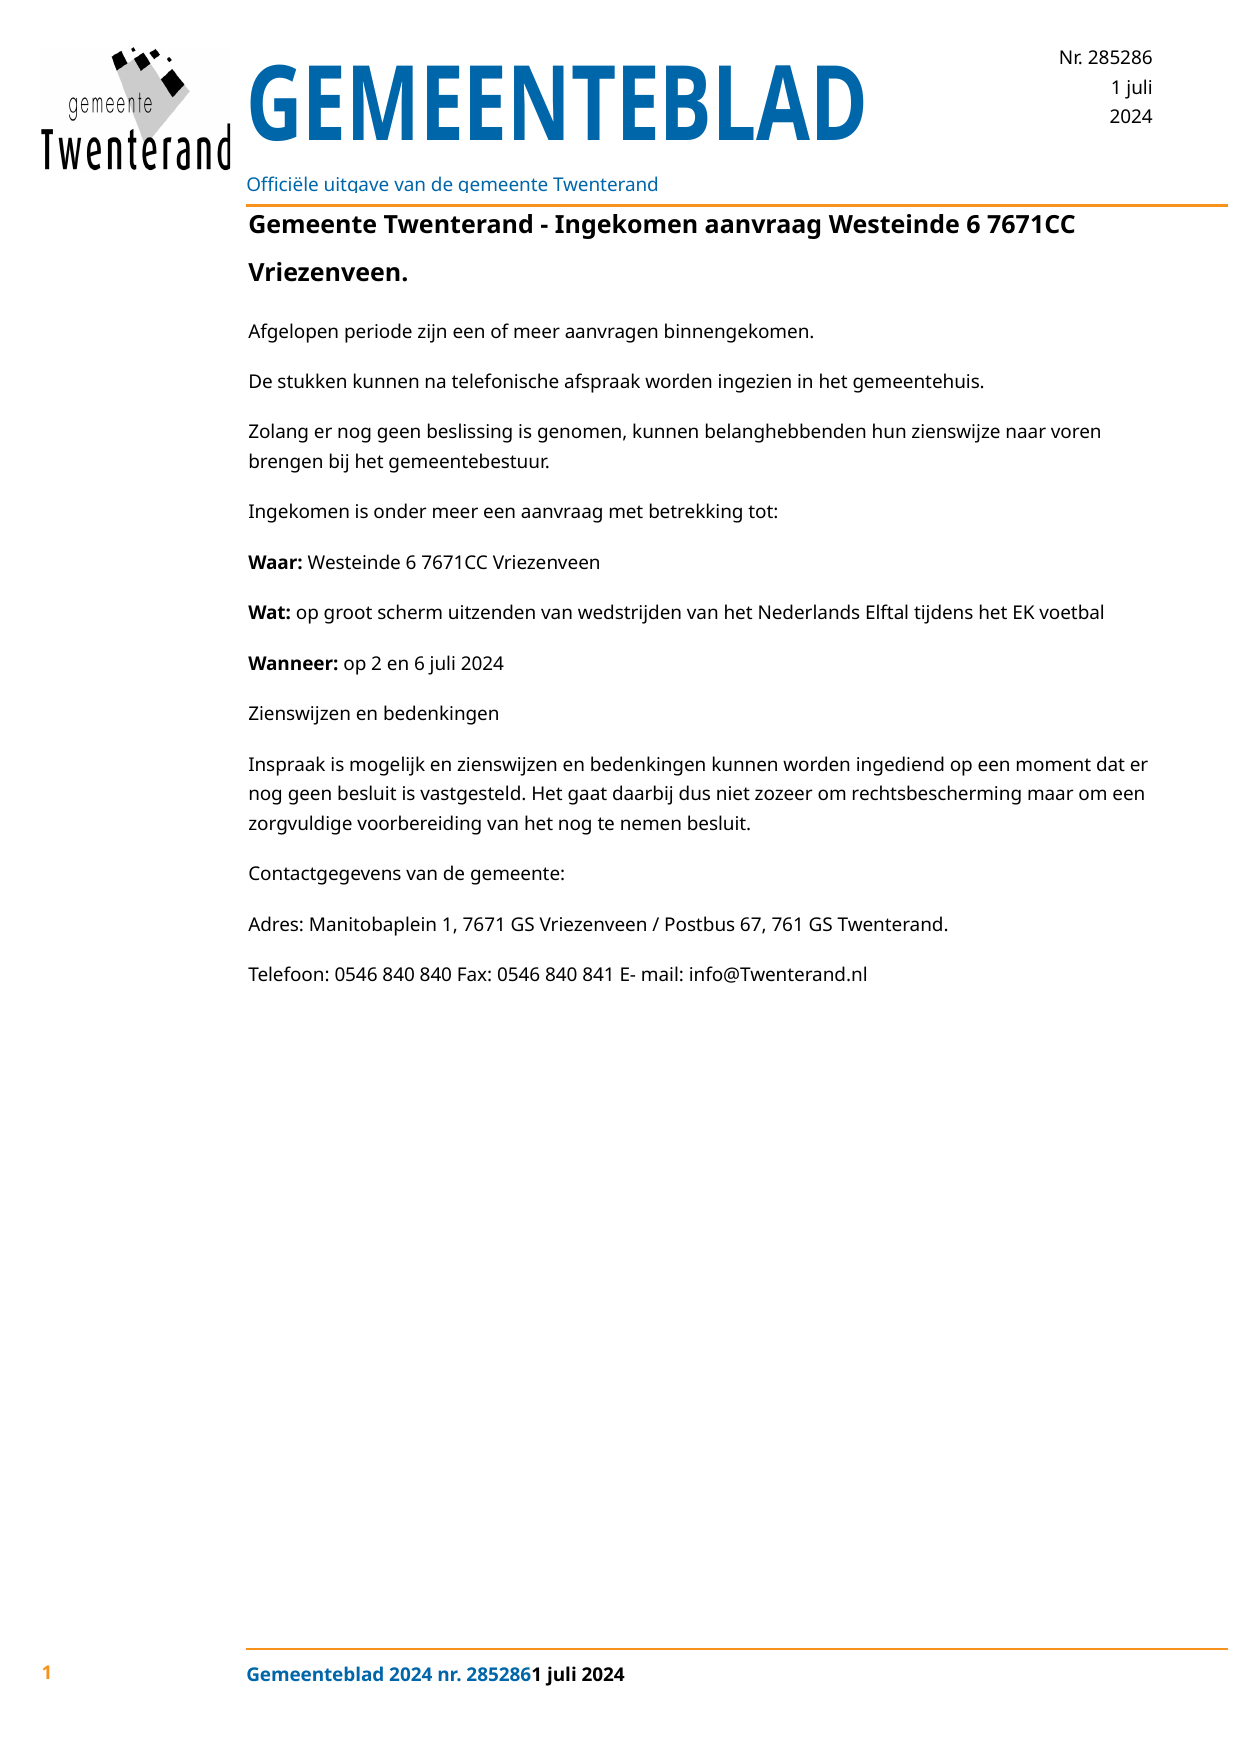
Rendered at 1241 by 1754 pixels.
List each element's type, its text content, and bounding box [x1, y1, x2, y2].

text Adres: Manitobaplein 1, 7671 GS Vriezenveen / Postbus 67, 761 GS Twenterand. [248, 911, 1152, 937]
text De stukken kunnen na telefonische afspraak worden ingezien in het gemeentehuis. [248, 368, 1152, 394]
text Gemeente Twenterand - Ingekomen aanvraag Westeinde 6 7671CC Vriezenveen. [248, 207, 1152, 288]
text Wanneer: op 2 en 6 juli 2024 [248, 650, 1152, 676]
text Waar: Westeinde 6 7671CC Vriezenveen [248, 549, 1152, 575]
text Contactgegevens van de gemeente: [248, 860, 1152, 886]
text Telefoon: 0546 840 840 Fax: 0546 840 841 E- mail: info@Twenterand.nl [248, 961, 1152, 987]
picture [41, 47, 231, 172]
text Zolang er nog geen beslissing is genomen, kunnen belanghebbenden hun zienswijze naar voren brengen bij het gemeentebestuur. [248, 419, 1152, 474]
text Wat: op groot scherm uitzenden van wedstrijden van het Nederlands Elftal tijdens het EK voetbal [248, 599, 1152, 625]
text Inspraak is mogelijk en zienswijzen en bedenkingen kunnen worden ingediend op een moment dat er nog geen besluit is vastgesteld. Het gaat daarbij dus niet zozeer om rechtsbescherming maar om een zorgvuldige voorbereiding van het nog te nemen besluit. [248, 751, 1152, 836]
text Afgelopen periode zijn een of meer aanvragen binnengekomen. [248, 318, 1152, 344]
text Zienswijzen en bedenkingen [248, 700, 1152, 726]
text Ingekomen is onder meer een aanvraag met betrekking tot: [248, 499, 1152, 524]
